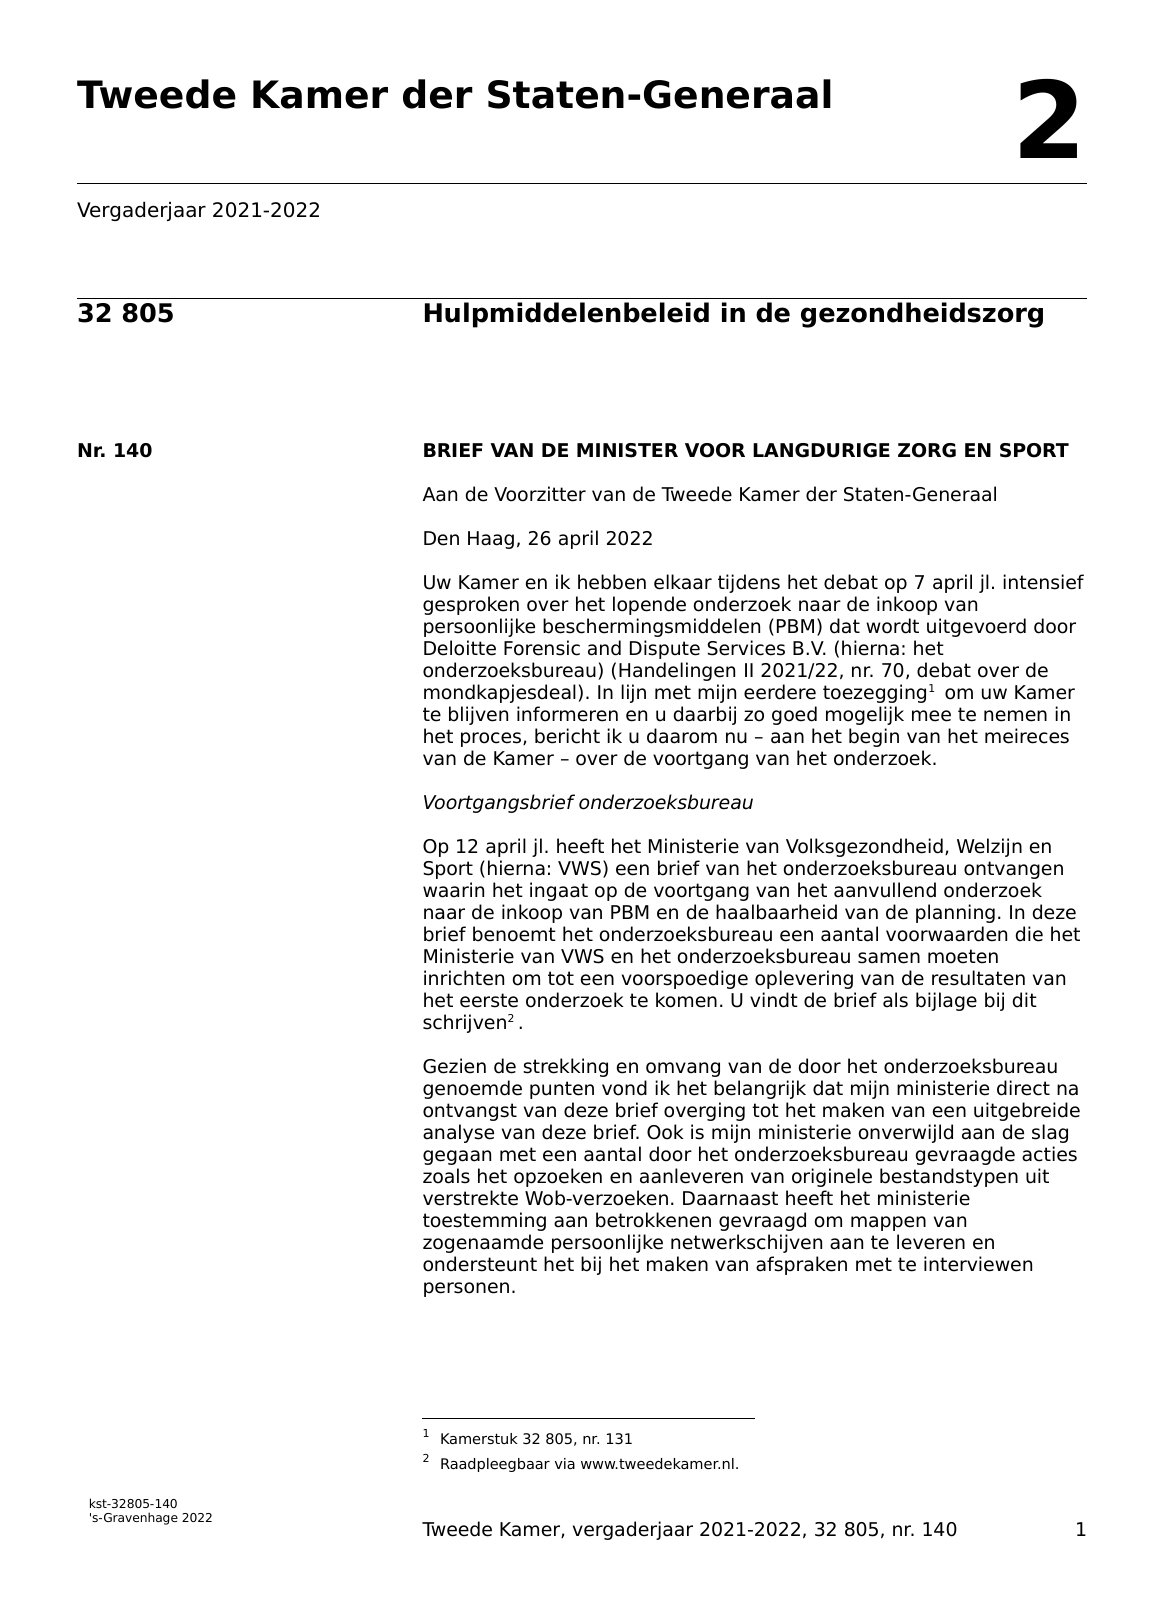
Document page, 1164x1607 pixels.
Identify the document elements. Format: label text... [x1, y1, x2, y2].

subtitle 32 805 Hulpmiddelenbeleid in de gezondheidszorg [77, 299, 1087, 329]
table_header 2 [886, 59, 1087, 183]
subtitle Nr. 140 BRIEF VAN DE MINISTER VOOR LANGDURIGE ZORG EN SPORT [77, 440, 1087, 462]
text 's-Gravenhage 2022 [88, 1511, 323, 1525]
text Uw Kamer en ik hebben elkaar tijdens het debat op 7 april jl. intensief gesproken over het lopende onderzoek naar de inkoop van persoonlijke beschermingsmiddelen (PBM) dat wordt uitgevoerd door Deloitte Forensic and Dispute Services B.V. (hierna: het onderzoeksbureau) (Handelingen II 2021/22, nr. 70, debat over de mondkapjesdeal). In lijn met mijn eerdere toezegging om uw Kamer te blijven informeren en u daarbij zo goed mogelijk mee te nemen in het proces, bericht ik u daarom nu – aan het begin van het meireces van de Kamer – over de voortgang van het onderzoek. [422, 572, 1087, 770]
text Raadpleegbaar via www.tweedekamer.nl. [422, 1452, 1087, 1474]
table_header Tweede Kamer der Staten-Generaal [77, 59, 886, 183]
text Op 12 april jl. heeft het Ministerie van Volksgezondheid, Welzijn en Sport (hierna: VWS) een brief van het onderzoeksbureau ontvangen waarin het ingaat op de voortgang van het aanvullend onderzoek naar de inkoop van PBM en de haalbaarheid van de planning. In deze brief benoemt het onderzoeksbureau een aantal voorwaarden die het Ministerie van VWS en het onderzoeksbureau samen moeten inrichten om tot een voorspoedige oplevering van de resultaten van het eerste onderzoek te komen. U vindt de brief als bijlage bij dit schrijven. [422, 836, 1087, 1034]
subtitle Voortgangsbrief onderzoeksbureau [422, 792, 1087, 814]
table_cell Vergaderjaar 2021-2022 [77, 184, 1087, 298]
text Aan de Voorzitter van de Tweede Kamer der Staten-Generaal [422, 484, 1087, 506]
text Gezien de strekking en omvang van de door het onderzoeksbureau genoemde punten vond ik het belangrijk dat mijn ministerie direct na ontvangst van deze brief overging tot het maken van een uitgebreide analyse van deze brief. Ook is mijn ministerie onverwijld aan de slag gegaan met een aantal door het onderzoeksbureau gevraagde acties zoals het opzoeken en aanleveren van originele bestandstypen uit verstrekte Wob-verzoeken. Daarnaast heeft het ministerie toestemming aan betrokkenen gevraagd om mappen van zogenaamde persoonlijke netwerkschijven aan te leveren en ondersteunt het bij het maken van afspraken met te interviewen personen. [422, 1056, 1087, 1298]
text Kamerstuk 32 805, nr. 131 [422, 1427, 1087, 1449]
text Den Haag, 26 april 2022 [422, 528, 1087, 550]
text kst-32805-140 [88, 1497, 323, 1511]
